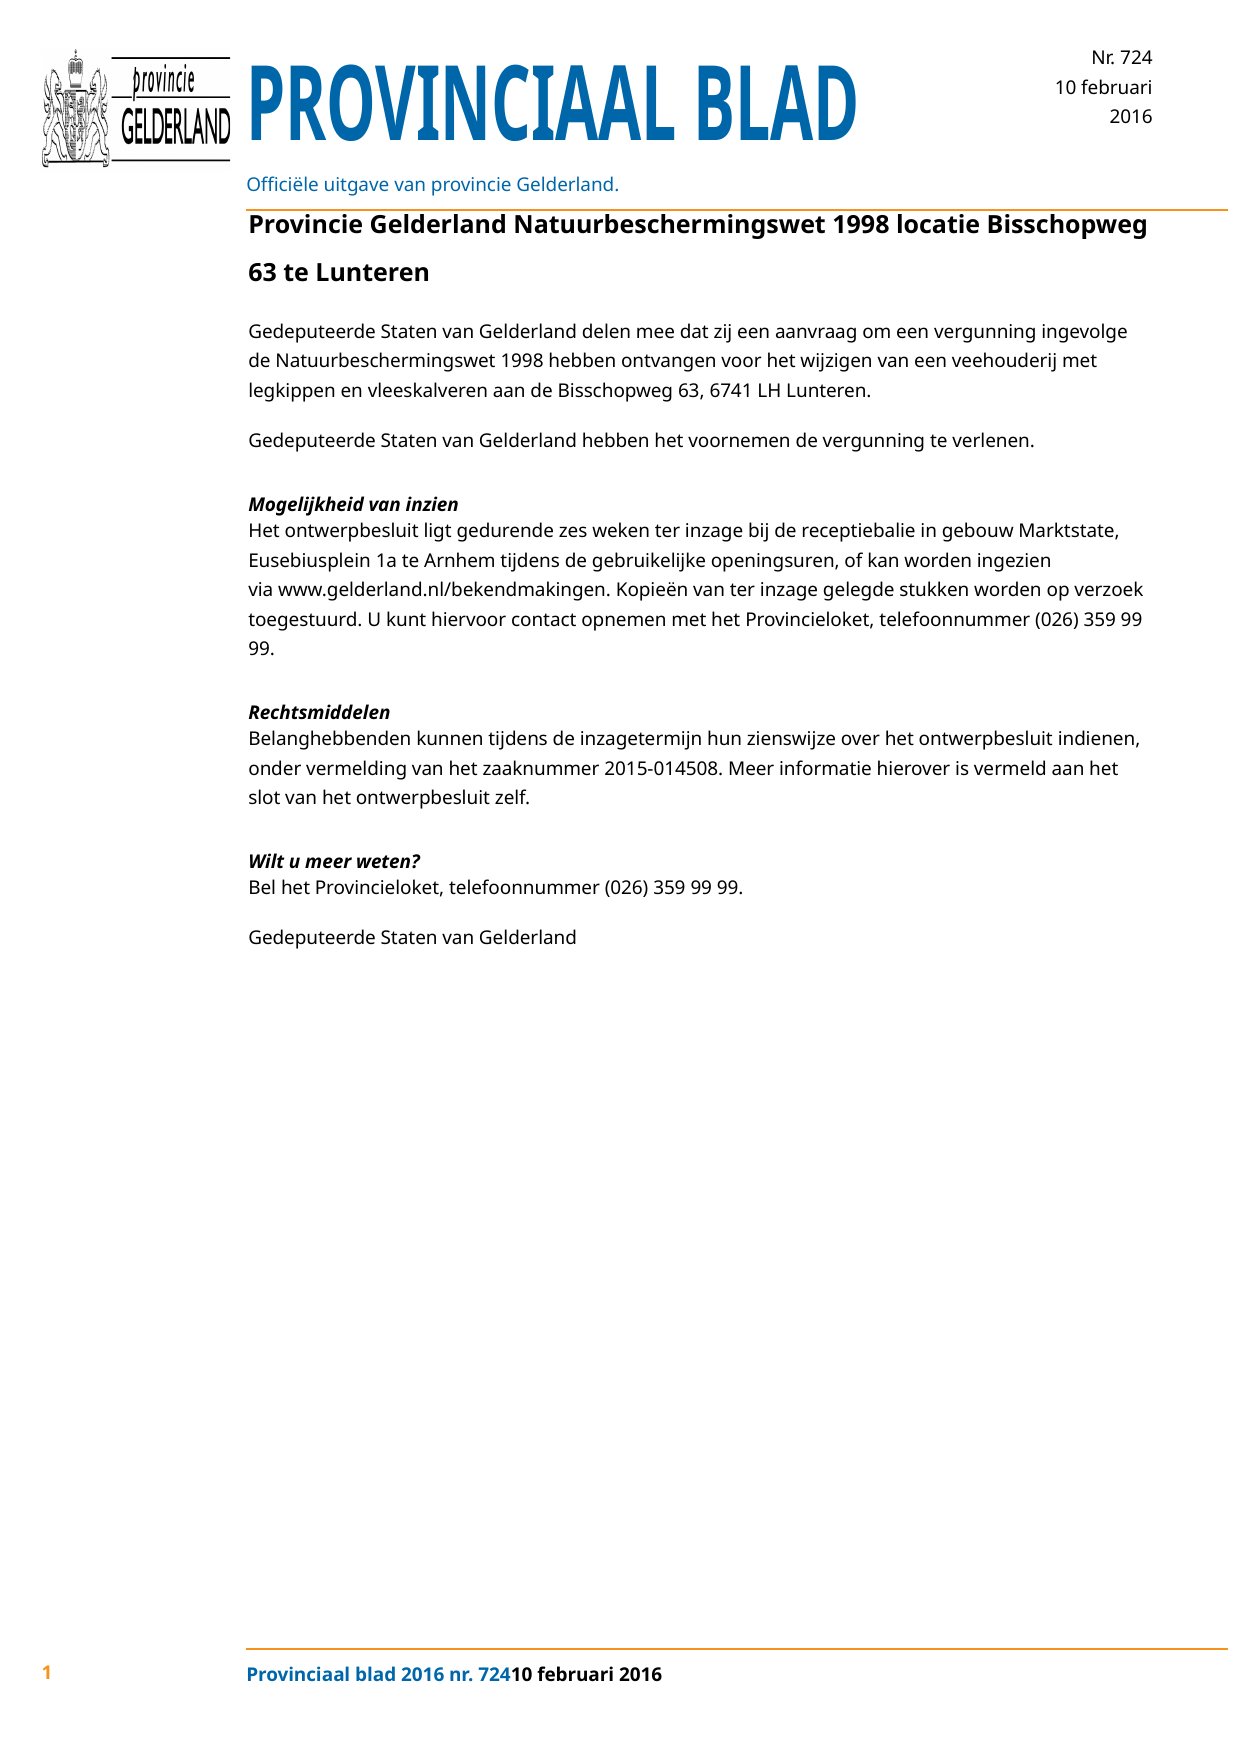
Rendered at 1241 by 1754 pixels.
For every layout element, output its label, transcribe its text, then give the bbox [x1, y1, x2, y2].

text Rechtsmiddelen [248, 699, 1152, 725]
picture [41, 47, 231, 172]
text Het ontwerpbesluit ligt gedurende zes weken ter inzage bij de receptiebalie in gebouw Marktstate, Eusebiusplein 1a te Arnhem tijdens de gebruikelijke openingsuren, of kan worden ingezien via www.gelderland.nl/bekendmakingen. Kopieën van ter inzage gelegde stukken worden op verzoek toegestuurd. U kunt hiervoor contact opnemen met het Provincieloket, telefoonnummer (026) 359 99 99. [248, 517, 1152, 661]
text Wilt u meer weten? [248, 848, 1152, 874]
text Belanghebbenden kunnen tijdens de inzagetermijn hun zienswijze over het ontwerpbesluit indienen, onder vermelding van het zaaknummer 2015-014508. Meer informatie hierover is vermeld aan het slot van het ontwerpbesluit zelf. [248, 725, 1152, 810]
text Gedeputeerde Staten van Gelderland delen mee dat zij een aanvraag om een vergunning ingevolge de Natuurbeschermingswet 1998 hebben ontvangen voor het wijzigen van een veehouderij met legkippen en vleeskalveren aan de Bisschopweg 63, 6741 LH Lunteren. [248, 318, 1152, 403]
text Provincie Gelderland Natuurbeschermingswet 1998 locatie Bisschopweg 63 te Lunteren [248, 211, 1152, 288]
text Bel het Provincieloket, telefoonnummer (026) 359 99 99. [248, 874, 1152, 900]
text Gedeputeerde Staten van Gelderland [248, 924, 1152, 950]
text Mogelijkheid van inzien [248, 491, 1152, 517]
text Gedeputeerde Staten van Gelderland hebben het voornemen de vergunning te verlenen. [248, 427, 1152, 453]
